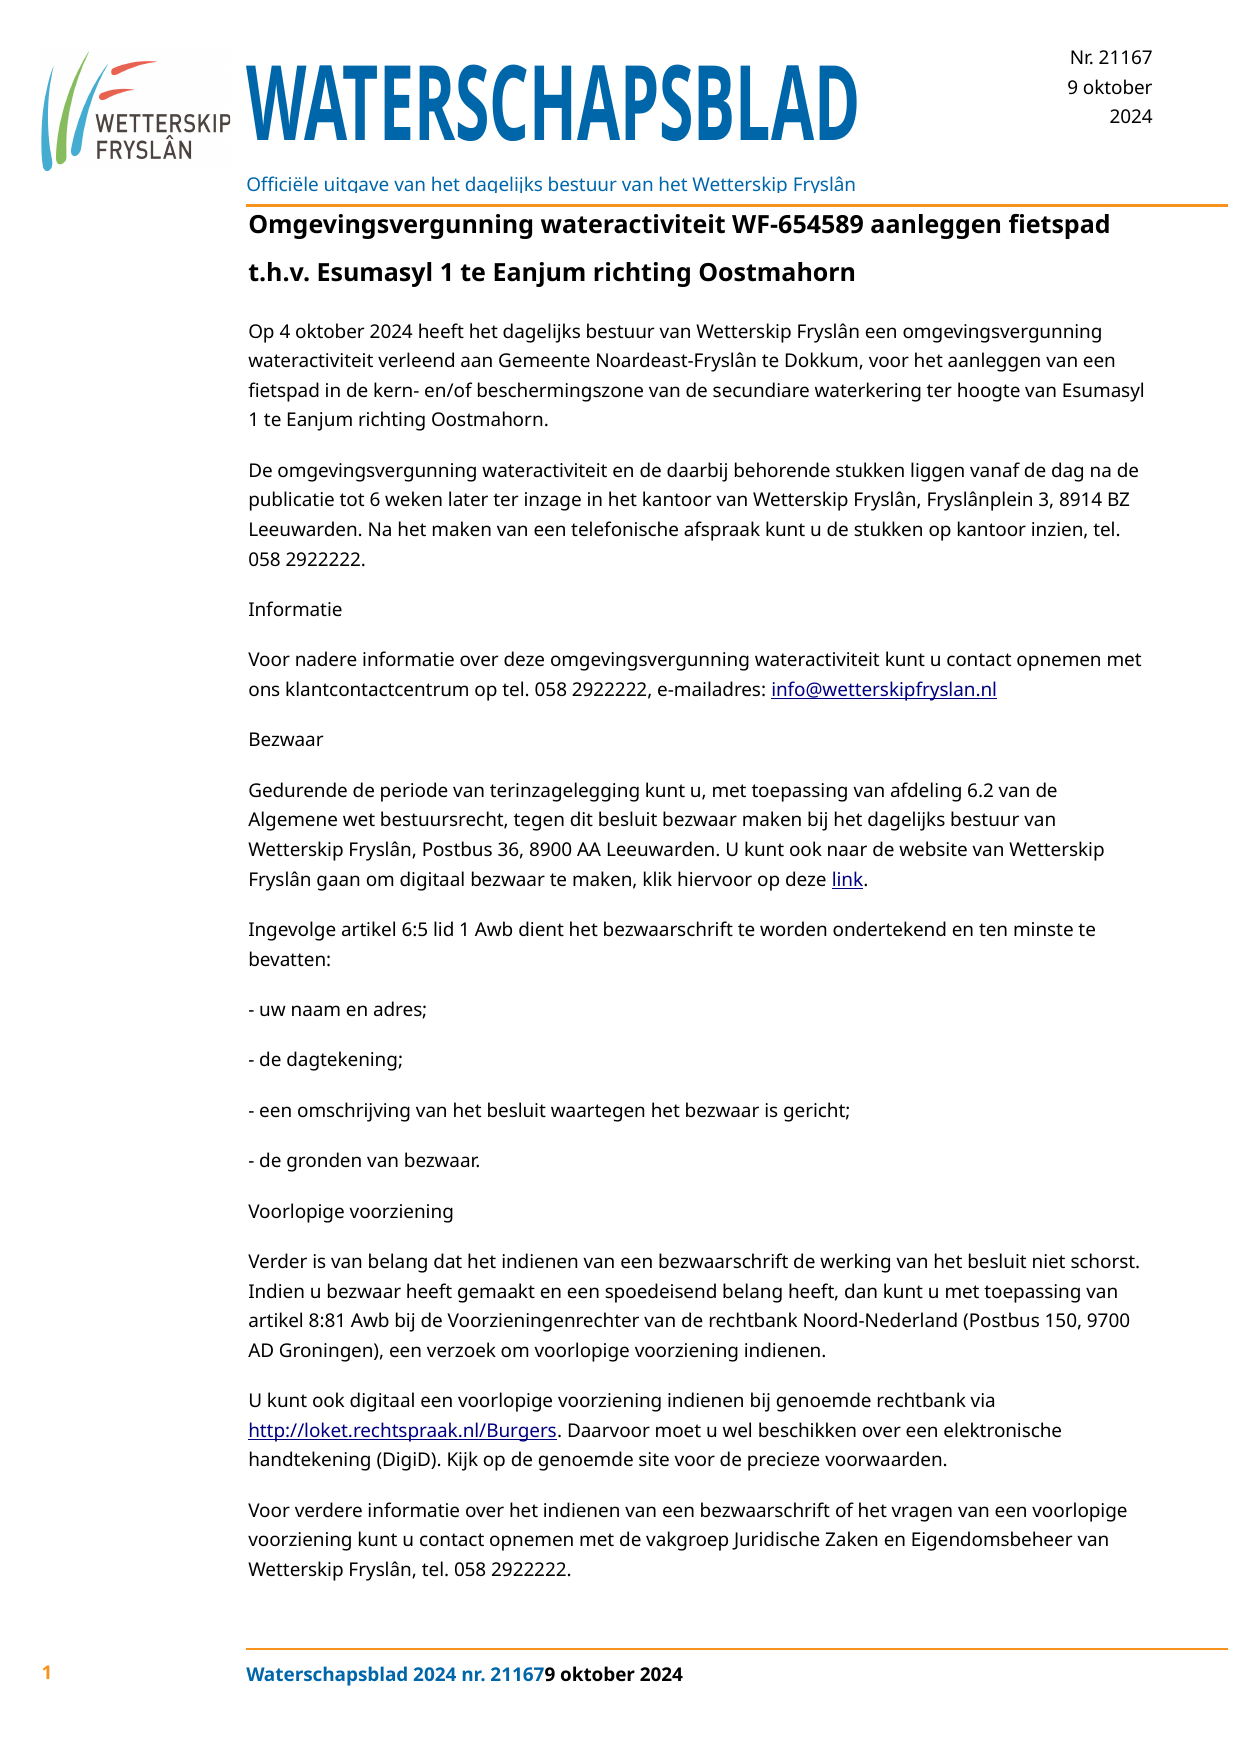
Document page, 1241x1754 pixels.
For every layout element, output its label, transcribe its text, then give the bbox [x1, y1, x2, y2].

text - de dagtekening; [248, 1047, 1152, 1072]
text - een omschrijving van het besluit waartegen het bezwaar is gericht; [248, 1097, 1152, 1123]
text De omgevingsvergunning wateractiviteit en de daarbij behorende stukken liggen vanaf de dag na de publicatie tot 6 weken later ter inzage in het kantoor van Wetterskip Fryslân, Fryslânplein 3, 8914 BZ Leeuwarden. Na het maken van een telefonische afspraak kunt u de stukken op kantoor inzien, tel. 058 2922222. [248, 457, 1152, 572]
text Bezwaar [248, 727, 1152, 752]
text U kunt ook digitaal een voorlopige voorziening indienen bij genoemde rechtbank via http://loket.rechtspraak.nl/Burgers. Daarvoor moet u wel beschikken over een elektronische handtekening (DigiD). Kijk op de genoemde site voor de precieze voorwaarden. [248, 1387, 1152, 1472]
text Gedurende de periode van terinzagelegging kunt u, met toepassing van afdeling 6.2 van de Algemene wet bestuursrecht, tegen dit besluit bezwaar maken bij het dagelijks bestuur van Wetterskip Fryslân, Postbus 36, 8900 AA Leeuwarden. U kunt ook naar de website van Wetterskip Fryslân gaan om digitaal bezwaar te maken, klik hiervoor op deze link. [248, 777, 1152, 892]
text Voor verdere informatie over het indienen van een bezwaarschrift of het vragen van een voorlopige voorziening kunt u contact opnemen met de vakgroep Juridische Zaken en Eigendomsbeheer van Wetterskip Fryslân, tel. 058 2922222. [248, 1497, 1152, 1582]
text - uw naam en adres; [248, 996, 1152, 1022]
text - de gronden van bezwaar. [248, 1147, 1152, 1173]
text Op 4 oktober 2024 heeft het dagelijks bestuur van Wetterskip Fryslân een omgevingsvergunning wateractiviteit verleend aan Gemeente Noardeast-Fryslân te Dokkum, voor het aanleggen van een fietspad in de kern- en/of beschermingszone van de secundiare waterkering ter hoogte van Esumasyl 1 te Eanjum richting Oostmahorn. [248, 318, 1152, 432]
text Voor nadere informatie over deze omgevingsvergunning wateractiviteit kunt u contact opnemen met ons klantcontactcentrum op tel. 058 2922222, e-mailadres: info@wetterskipfryslan.nl [248, 647, 1152, 702]
text Voorlopige voorziening [248, 1198, 1152, 1224]
text Omgevingsvergunning wateractiviteit WF-654589 aanleggen fietspad t.h.v. Esumasyl 1 te Eanjum richting Oostmahorn [248, 207, 1152, 288]
text Ingevolge artikel 6:5 lid 1 Awb dient het bezwaarschrift te worden ondertekend en ten minste te bevatten: [248, 916, 1152, 972]
text Verder is van belang dat het indienen van een bezwaarschrift de werking van het besluit niet schorst. Indien u bezwaar heeft gemaakt en een spoedeisend belang heeft, dan kunt u met toepassing van artikel 8:81 Awb bij de Voorzieningenrechter van de rechtbank Noord-Nederland (Postbus 150, 9700 AD Groningen), een verzoek om voorlopige voorziening indienen. [248, 1248, 1152, 1363]
picture [41, 47, 231, 172]
text Informatie [248, 596, 1152, 622]
